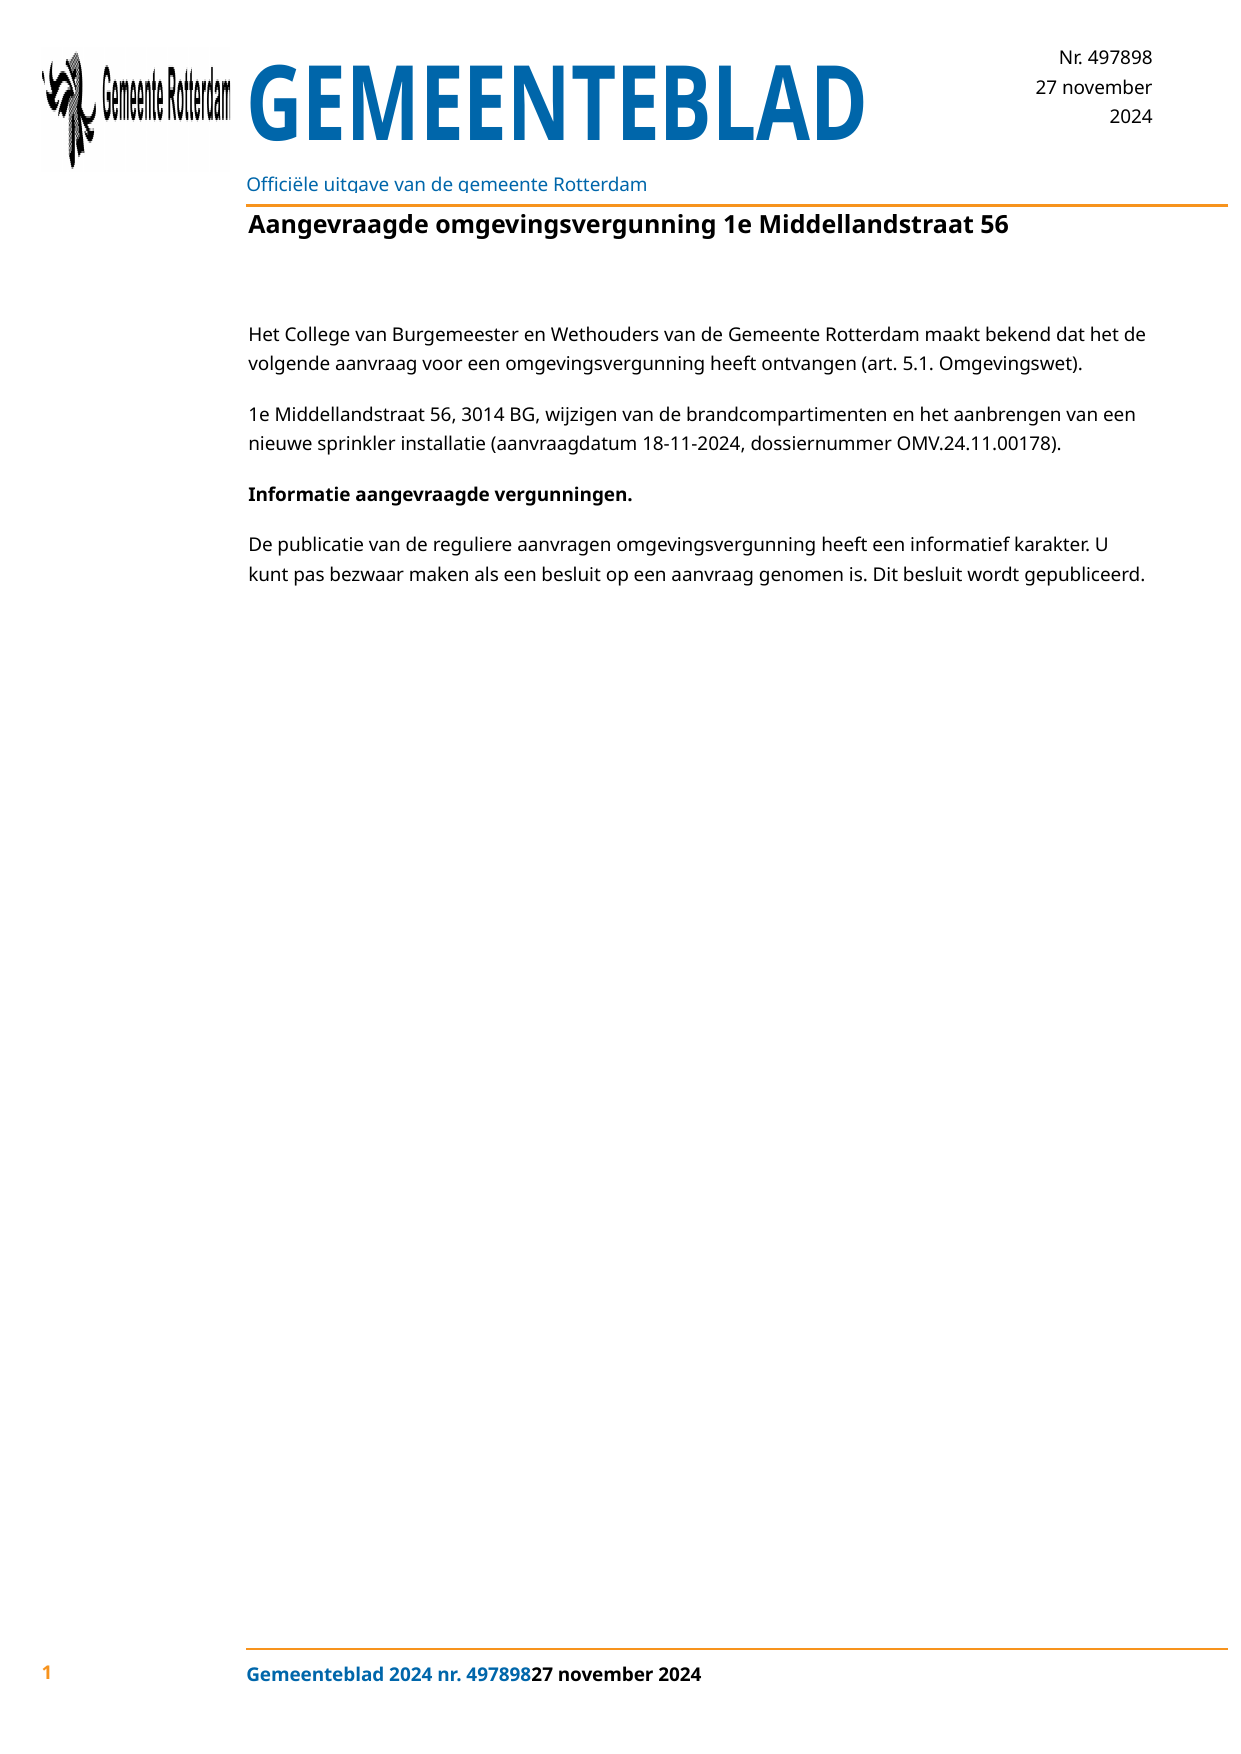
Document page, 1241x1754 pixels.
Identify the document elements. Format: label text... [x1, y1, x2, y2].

text Het College van Burgemeester en Wethouders van de Gemeente Rotterdam maakt bekend dat het de volgende aanvraag voor een omgevingsvergunning heeft ontvangen (art. 5.1. Omgevingswet). [248, 321, 1152, 376]
picture [41, 47, 231, 172]
text Informatie aangevraagde vergunningen. [248, 481, 1152, 506]
text De publicatie van de reguliere aanvragen omgevingsvergunning heeft een informatief karakter. U kunt pas bezwaar maken als een besluit op een aanvraag genomen is. Dit besluit wordt gepubliceerd. [248, 531, 1152, 586]
text 1e Middellandstraat 56, 3014 BG, wijzigen van de brandcompartimenten en het aanbrengen van een nieuwe sprinkler installatie (aanvraagdatum 18-11-2024, dossiernummer OMV.24.11.00178). [248, 401, 1152, 456]
text Aangevraagde omgevingsvergunning 1e Middellandstraat 56 [248, 207, 1152, 241]
